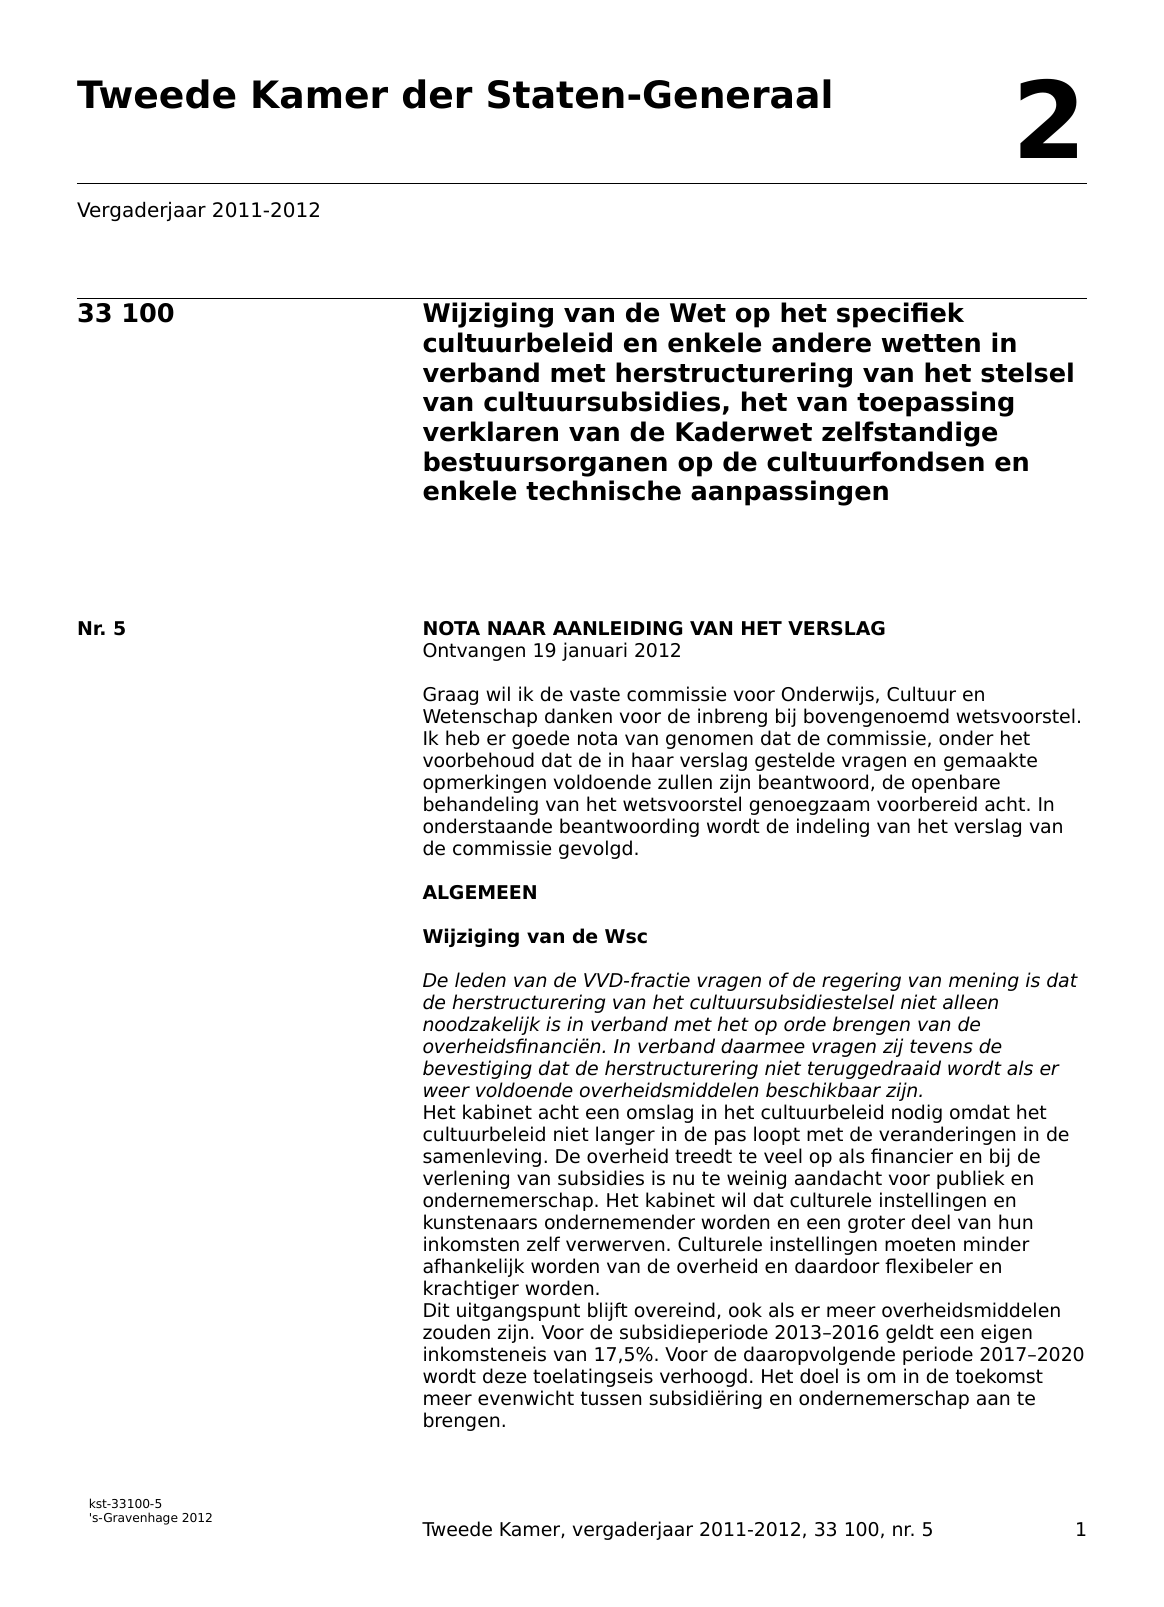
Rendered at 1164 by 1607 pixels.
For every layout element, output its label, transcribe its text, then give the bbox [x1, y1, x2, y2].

text kst-33100-5 [88, 1497, 323, 1511]
text Ontvangen 19 januari 2012 [422, 640, 1087, 662]
table_header 2 [886, 59, 1087, 183]
text Het kabinet acht een omslag in het cultuurbeleid nodig omdat het cultuurbeleid niet langer in de pas loopt met de veranderingen in de samenleving. De overheid treedt te veel op als financier en bij de verlening van subsidies is nu te weinig aandacht voor publiek en ondernemerschap. Het kabinet wil dat culturele instellingen en kunstenaars ondernemender worden en een groter deel van hun inkomsten zelf verwerven. Culturele instellingen moeten minder afhankelijk worden van de overheid en daardoor flexibeler en krachtiger worden. [422, 1102, 1087, 1300]
text Dit uitgangspunt blijft overeind, ook als er meer overheidsmiddelen zouden zijn. Voor de subsidieperiode 2013–2016 geldt een eigen inkomsteneis van 17,5%. Voor de daaropvolgende periode 2017–2020 wordt deze toelatingseis verhoogd. Het doel is om in de toekomst meer evenwicht tussen subsidiëring en ondernemerschap aan te brengen. [422, 1300, 1087, 1432]
subtitle ALGEMEEN [422, 882, 1087, 904]
table_cell Vergaderjaar 2011-2012 [77, 184, 1087, 298]
text De leden van de VVD-fractie vragen of de regering van mening is dat de herstructurering van het cultuursubsidiestelsel niet alleen noodzakelijk is in verband met het op orde brengen van de overheidsfinanciën. In verband daarmee vragen zij tevens de bevestiging dat de herstructurering niet teruggedraaid wordt als er weer voldoende overheidsmiddelen beschikbaar zijn. [422, 970, 1087, 1102]
text Graag wil ik de vaste commissie voor Onderwijs, Cultuur en Wetenschap danken voor de inbreng bij bovengenoemd wetsvoorstel. Ik heb er goede nota van genomen dat de commissie, onder het voorbehoud dat de in haar verslag gestelde vragen en gemaakte opmerkingen voldoende zullen zijn beantwoord, de openbare behandeling van het wetsvoorstel genoegzaam voorbereid acht. In onderstaande beantwoording wordt de indeling van het verslag van de commissie gevolgd. [422, 684, 1087, 860]
subtitle Wijziging van de Wsc [422, 926, 1087, 948]
subtitle Nr. 5 NOTA NAAR AANLEIDING VAN HET VERSLAG [77, 618, 1087, 640]
subtitle 33 100 Wijziging van de Wet op het specifiek cultuurbeleid en enkele andere wetten in verband met herstructurering van het stelsel van cultuursubsidies, het van toepassing verklaren van de Kaderwet zelfstandige bestuursorganen op de cultuurfondsen en enkele technische aanpassingen [77, 299, 1087, 507]
table_header Tweede Kamer der Staten-Generaal [77, 59, 886, 183]
text 's-Gravenhage 2012 [88, 1511, 323, 1525]
